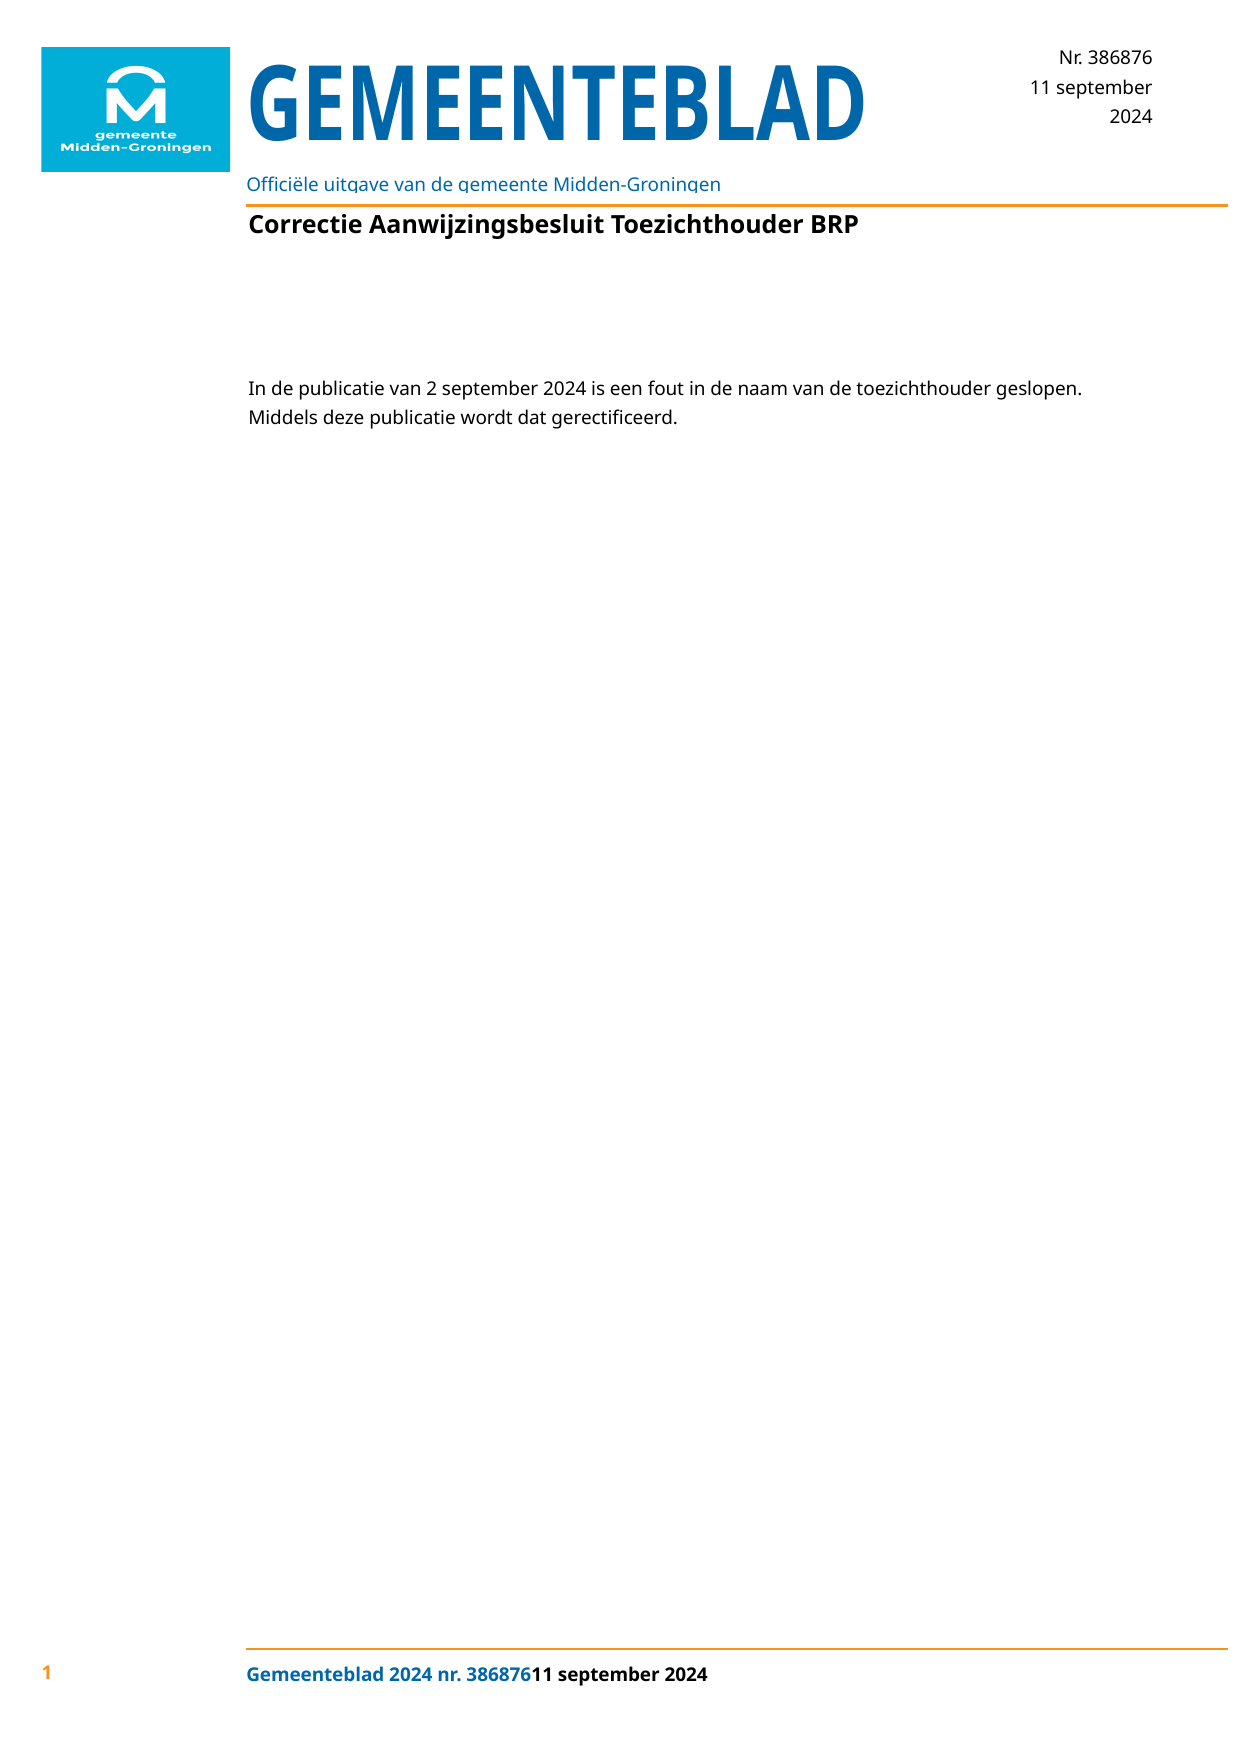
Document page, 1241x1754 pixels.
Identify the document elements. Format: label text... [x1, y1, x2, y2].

text Correctie Aanwijzingsbesluit Toezichthouder BRP [248, 207, 1152, 241]
text In de publicatie van 2 september 2024 is een fout in de naam van de toezichthouder geslopen. Middels deze publicatie wordt dat gerectificeerd. [248, 375, 1152, 430]
picture [107, 89, 165, 122]
picture [184, 146, 190, 153]
picture [108, 66, 164, 82]
